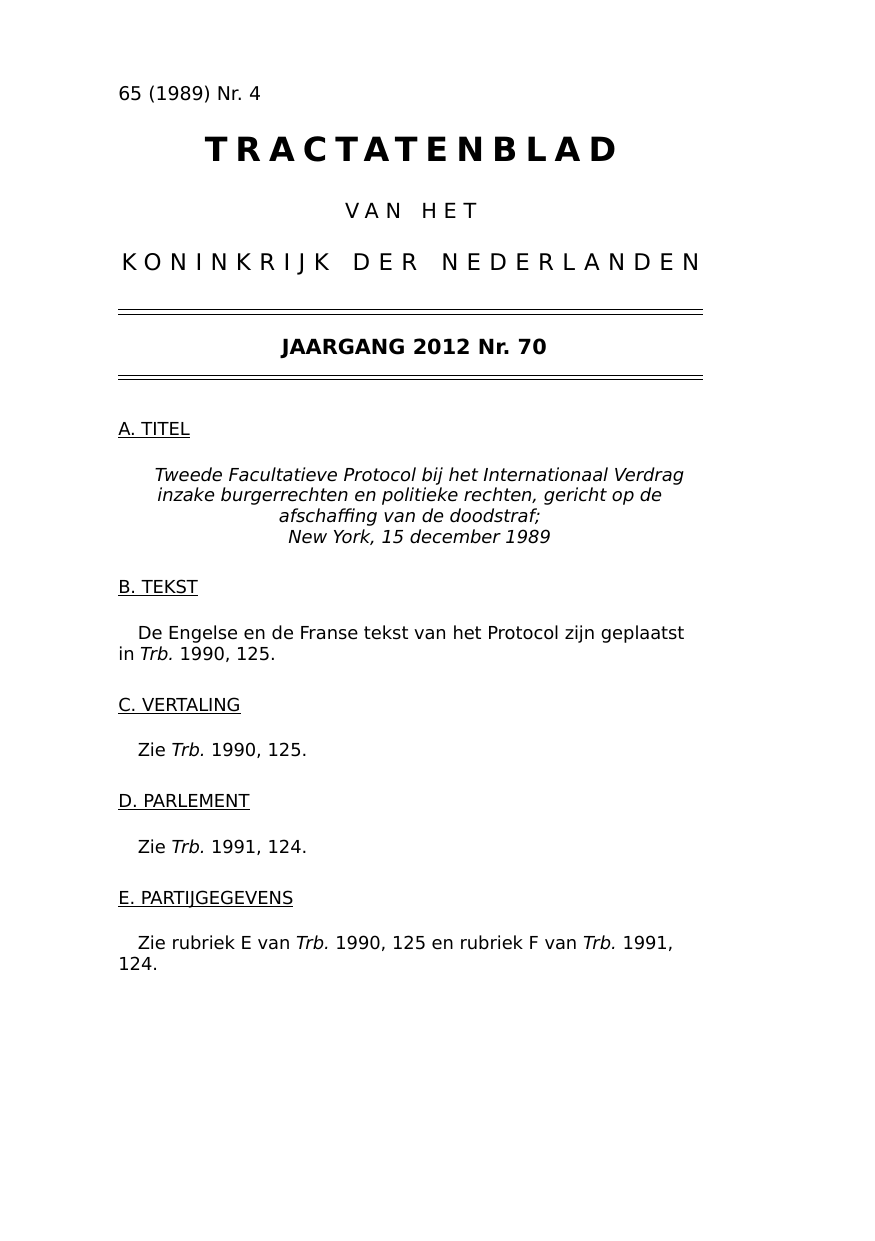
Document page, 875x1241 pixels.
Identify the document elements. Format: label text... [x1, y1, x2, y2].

text JAARGANG 2012 Nr. 70 [118, 335, 703, 359]
text New York, 15 december 1989 [118, 527, 703, 547]
text VAN HET [118, 199, 703, 223]
subtitle A. TITEL [118, 419, 703, 439]
text Zie rubriek E van Trb. 1990, 125 en rubriek F van Trb. 1991, 124. [118, 933, 703, 975]
subtitle B. TEKST [118, 577, 703, 598]
subtitle C. VERTALING [118, 694, 703, 715]
subtitle D. PARLEMENT [118, 791, 703, 812]
text KONINKRIJK DER NEDERLANDEN [118, 249, 703, 276]
text Tweede Facultatieve Protocol bij het Internationaal Verdrag inzake burgerrechten en politieke rechten, gericht op de afschaffing van de doodstraf; [118, 464, 703, 527]
subtitle E. PARTIJGEGEVENS [118, 887, 703, 908]
text 65 (1989) Nr. 4 [118, 83, 703, 105]
text De Engelse en de Franse tekst van het Protocol zijn geplaatst in Trb. 1990, 125. [118, 623, 703, 664]
text Zie Trb. 1991, 124. [118, 837, 703, 857]
text TRACTATENBLAD [118, 130, 703, 169]
text Zie Trb. 1990, 125. [118, 740, 703, 761]
